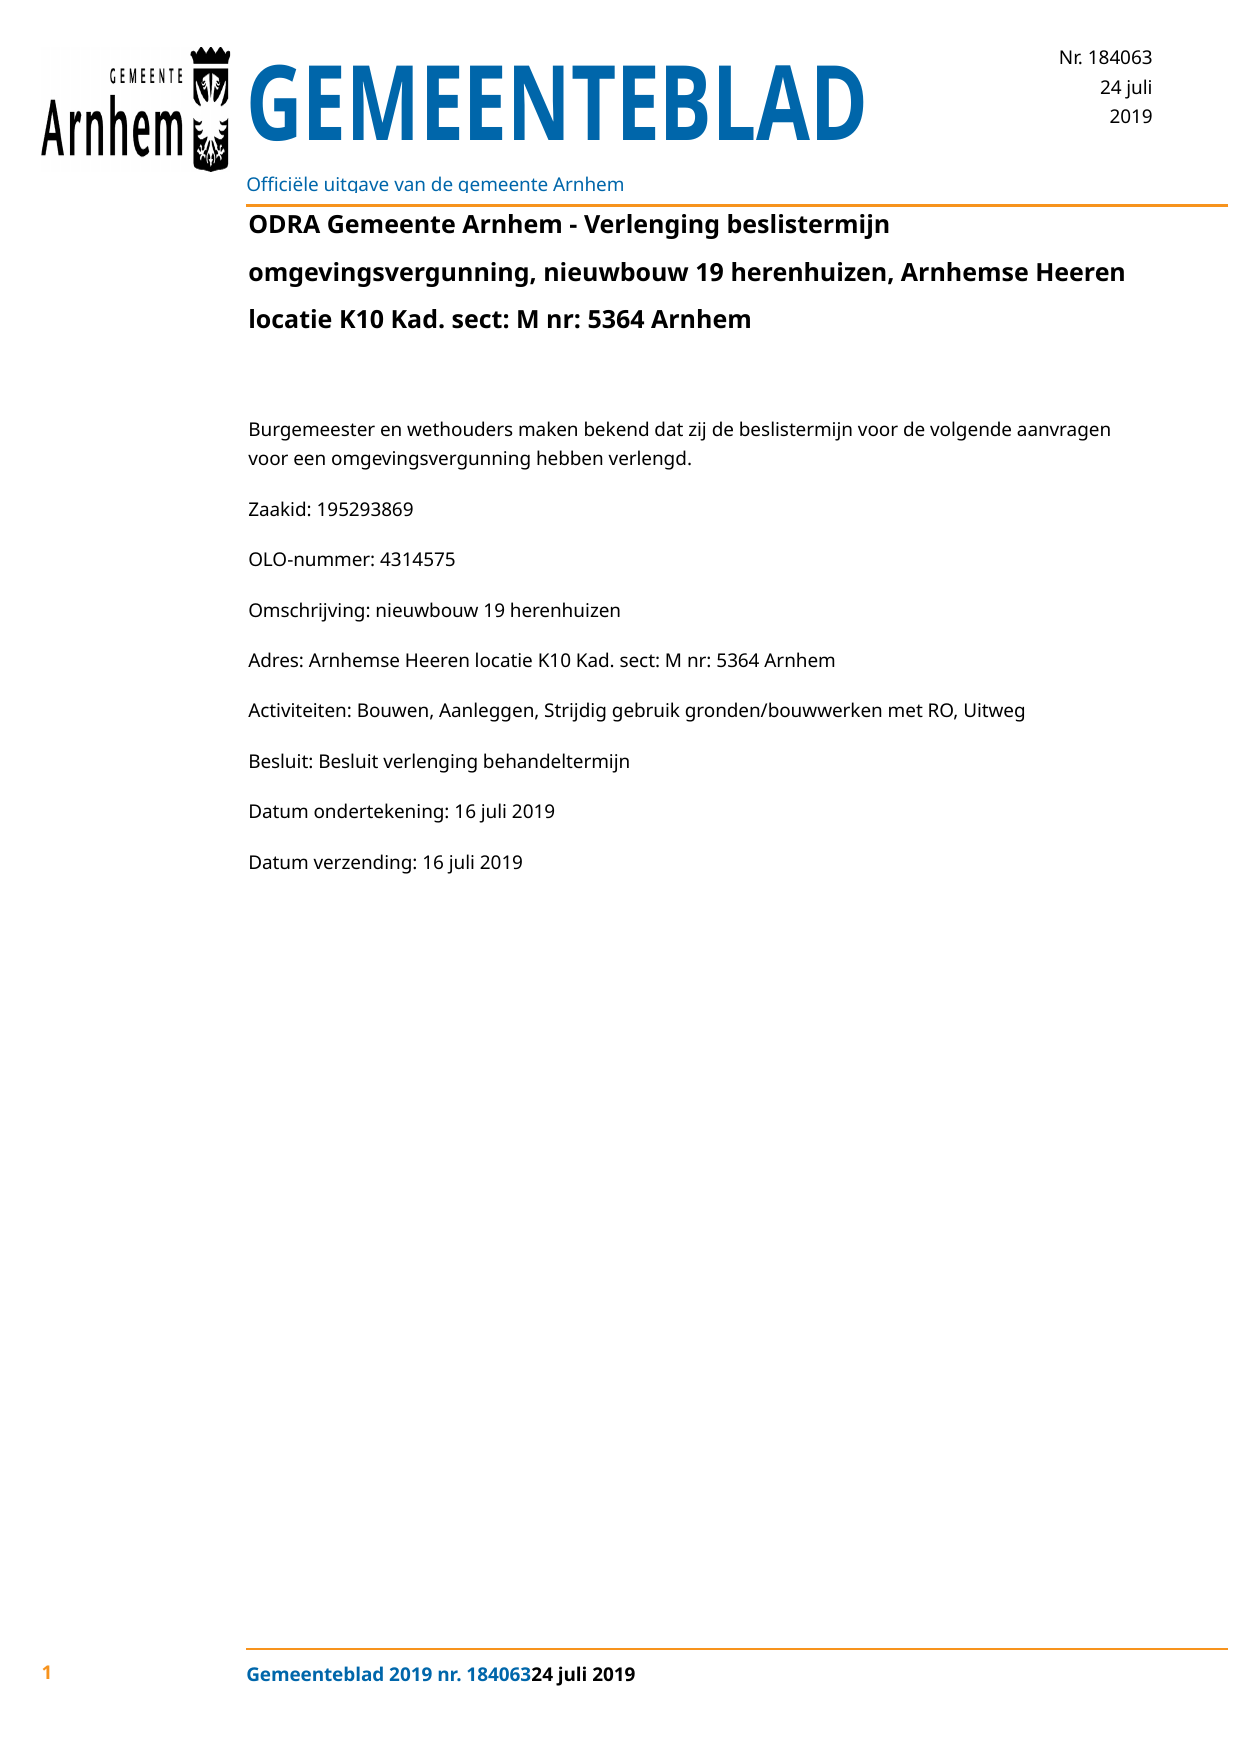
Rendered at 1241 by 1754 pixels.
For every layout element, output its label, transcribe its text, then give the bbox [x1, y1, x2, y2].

text Activiteiten: Bouwen, Aanleggen, Strijdig gebruik gronden/bouwwerken met RO, Uitweg [248, 698, 1152, 723]
text Burgemeester en wethouders maken bekend dat zij de beslistermijn voor de volgende aanvragen voor een omgevingsvergunning hebben verlengd. [248, 416, 1152, 471]
text Omschrijving: nieuwbouw 19 herenhuizen [248, 597, 1152, 622]
text ODRA Gemeente Arnhem - Verlenging beslistermijn omgevingsvergunning, nieuwbouw 19 herenhuizen, Arnhemse Heeren locatie K10 Kad. sect: M nr: 5364 Arnhem [248, 207, 1152, 336]
text OLO-nummer: 4314575 [248, 546, 1152, 572]
text Besluit: Besluit verlenging behandeltermijn [248, 748, 1152, 774]
text Adres: Arnhemse Heeren locatie K10 Kad. sect: M nr: 5364 Arnhem [248, 647, 1152, 673]
text Zaakid: 195293869 [248, 496, 1152, 522]
picture [41, 47, 231, 172]
text Datum ondertekening: 16 juli 2019 [248, 798, 1152, 824]
text Datum verzending: 16 juli 2019 [248, 849, 1152, 874]
